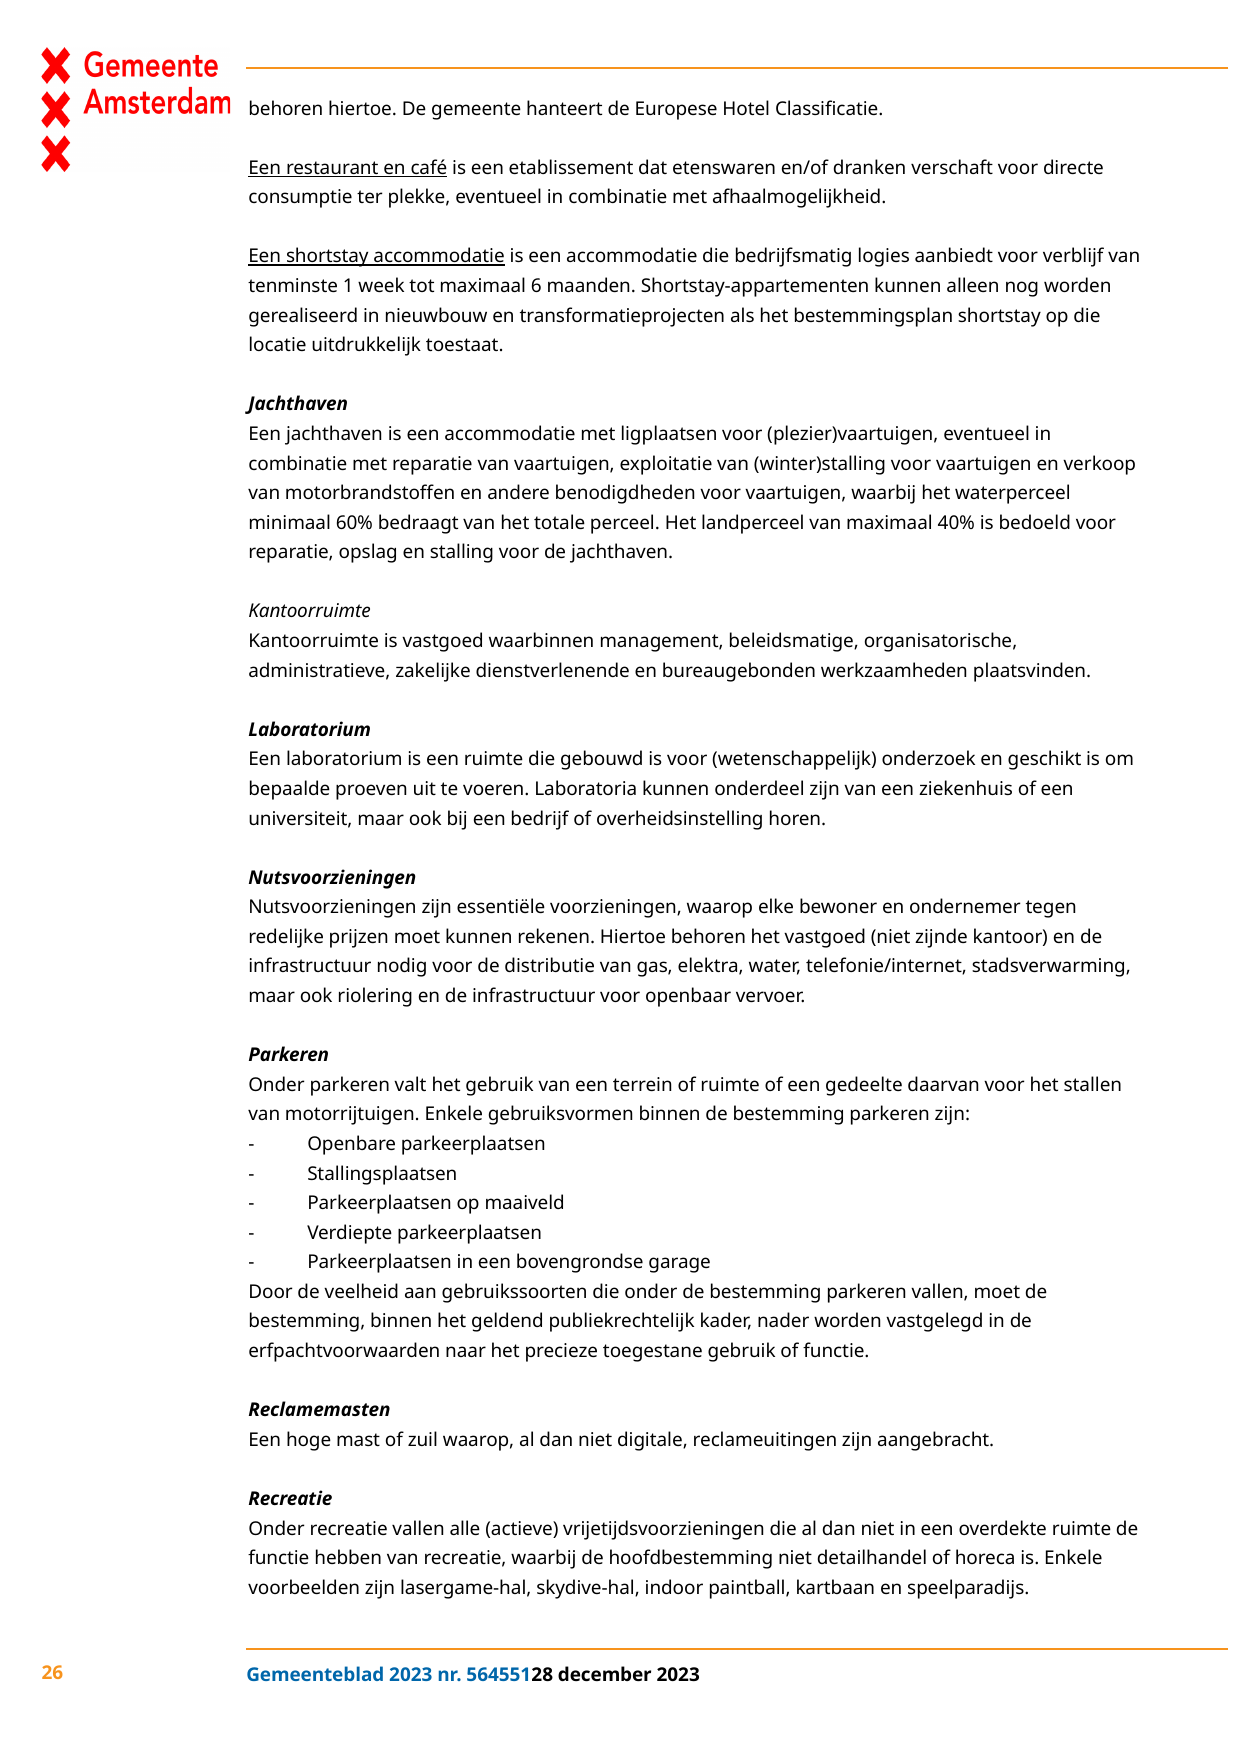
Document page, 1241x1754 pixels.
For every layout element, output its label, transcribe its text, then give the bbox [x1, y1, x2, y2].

text Jachthaven [248, 391, 1152, 416]
text Kantoorruimte [248, 598, 1152, 623]
text Laboratorium [248, 716, 1152, 742]
text behoren hiertoe. De gemeente hanteert de Europese Hotel Classificatie. [248, 95, 1152, 121]
list Stallingsplaatsen [248, 1160, 1152, 1186]
list Parkeerplaatsen in een bovengrondse garage [248, 1248, 1152, 1274]
text Nutsvoorzieningen [248, 864, 1152, 890]
text Recreatie [248, 1485, 1152, 1511]
list Verdiepte parkeerplaatsen [248, 1219, 1152, 1245]
picture [41, 47, 231, 172]
text Een laboratorium is een ruimte die gebouwd is voor (wetenschappelijk) onderzoek en geschikt is om bepaalde proeven uit te voeren. Laboratoria kunnen onderdeel zijn van een ziekenhuis of een universiteit, maar ook bij een bedrijf of overheidsinstelling horen. [248, 746, 1152, 831]
text Door de veelheid aan gebruikssoorten die onder de bestemming parkeren vallen, moet de bestemming, binnen het geldend publiekrechtelijk kader, nader worden vastgelegd in de erfpachtvoorwaarden naar het precieze toegestane gebruik of functie. [248, 1278, 1152, 1363]
text Kantoorruimte is vastgoed waarbinnen management, beleidsmatige, organisatorische, administratieve, zakelijke dienstverlenende en bureaugebonden werkzaamheden plaatsvinden. [248, 627, 1152, 683]
text Een shortstay accommodatie is een accommodatie die bedrijfsmatig logies aanbiedt voor verblijf van tenminste 1 week tot maximaal 6 maanden. Shortstay-appartementen kunnen alleen nog worden gerealiseerd in nieuwbouw en transformatieprojecten als het bestemmingsplan shortstay op die locatie uitdrukkelijk toestaat. [248, 243, 1152, 357]
text Parkeren [248, 1041, 1152, 1067]
text Onder parkeren valt het gebruik van een terrein of ruimte of een gedeelte daarvan voor het stallen van motorrijtuigen. Enkele gebruiksvormen binnen de bestemming parkeren zijn: [248, 1071, 1152, 1126]
list Parkeerplaatsen op maaiveld [248, 1189, 1152, 1215]
text Een hoge mast of zuil waarop, al dan niet digitale, reclameuitingen zijn aangebracht. [248, 1426, 1152, 1452]
text Nutsvoorzieningen zijn essentiële voorzieningen, waarop elke bewoner en ondernemer tegen redelijke prijzen moet kunnen rekenen. Hiertoe behoren het vastgoed (niet zijnde kantoor) en de infrastructuur nodig voor de distributie van gas, elektra, water, telefonie/internet, stadsverwarming, maar ook riolering en de infrastructuur voor openbaar vervoer. [248, 893, 1152, 1008]
list Openbare parkeerplaatsen [248, 1130, 1152, 1156]
text Onder recreatie vallen alle (actieve) vrijetijdsvoorzieningen die al dan niet in een overdekte ruimte de functie hebben van recreatie, waarbij de hoofdbestemming niet detailhandel of horeca is. Enkele voorbeelden zijn lasergame-hal, skydive-hal, indoor paintball, kartbaan en speelparadijs. [248, 1515, 1152, 1600]
text Een restaurant en café is een etablissement dat etenswaren en/of dranken verschaft voor directe consumptie ter plekke, eventueel in combinatie met afhaalmogelijkheid. [248, 154, 1152, 209]
text Een jachthaven is een accommodatie met ligplaatsen voor (plezier)vaartuigen, eventueel in combinatie met reparatie van vaartuigen, exploitatie van (winter)stalling voor vaartuigen en verkoop van motorbrandstoffen en andere benodigdheden voor vaartuigen, waarbij het waterperceel minimaal 60% bedraagt van het totale perceel. Het landperceel van maximaal 40% is bedoeld voor reparatie, opslag en stalling voor de jachthaven. [248, 420, 1152, 564]
text Reclamemasten [248, 1396, 1152, 1422]
